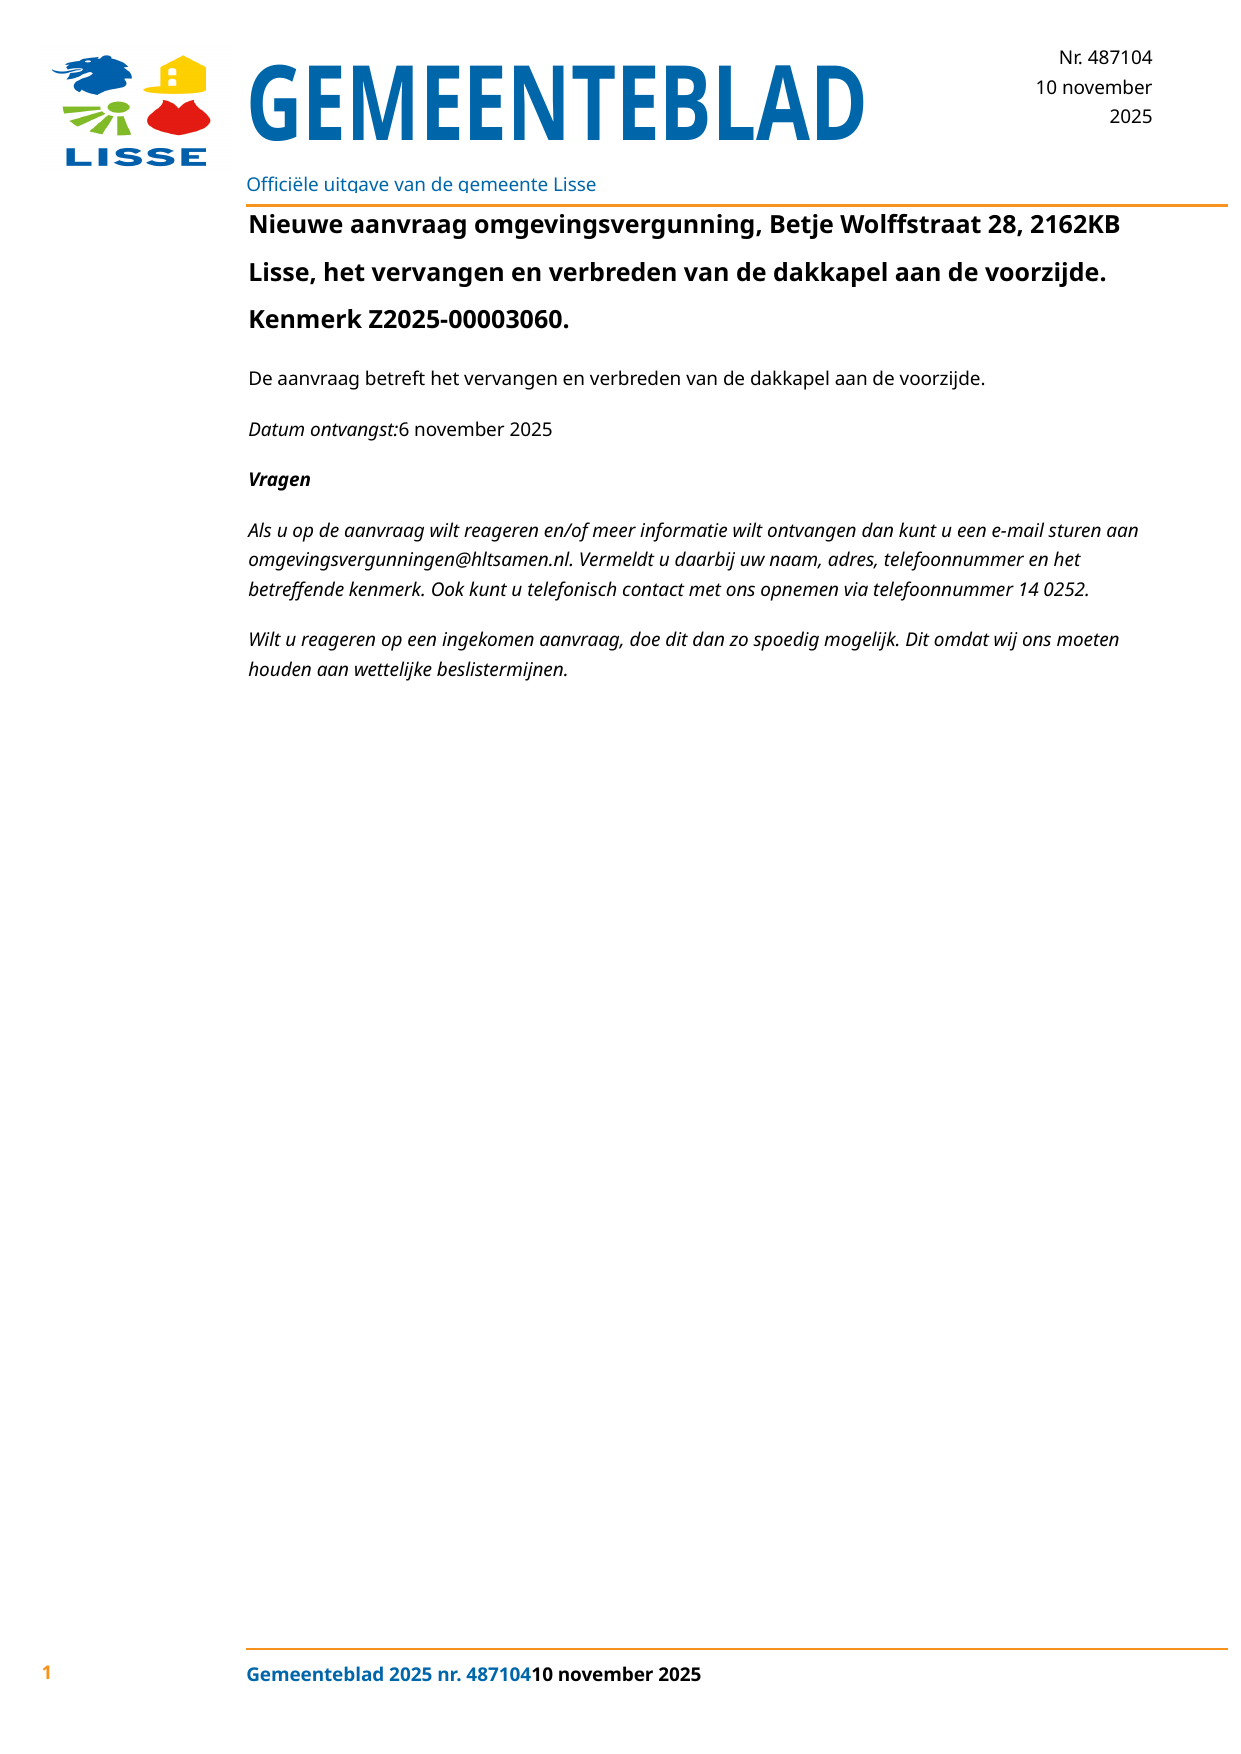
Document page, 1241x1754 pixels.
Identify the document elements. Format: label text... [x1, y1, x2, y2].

text Datum ontvangst:6 november 2025 [248, 416, 1152, 442]
text Nieuwe aanvraag omgevingsvergunning, Betje Wolffstraat 28, 2162KB Lisse, het vervangen en verbreden van de dakkapel aan de voorzijde. Kenmerk Z2025-00003060. [248, 207, 1152, 336]
picture [41, 47, 231, 172]
text Vragen [248, 466, 1152, 492]
text Als u op de aanvraag wilt reageren en/of meer informatie wilt ontvangen dan kunt u een e-mail sturen aan omgevingsvergunningen@hltsamen.nl. Vermeldt u daarbij uw naam, adres, telefoonnummer en het betreffende kenmerk. Ook kunt u telefonisch contact met ons opnemen via telefoonnummer 14 0252. [248, 517, 1152, 602]
text Wilt u reageren op een ingekomen aanvraag, doe dit dan zo spoedig mogelijk. Dit omdat wij ons moeten houden aan wettelijke beslistermijnen. [248, 626, 1152, 682]
text De aanvraag betreft het vervangen en verbreden van de dakkapel aan de voorzijde. [248, 366, 1152, 391]
